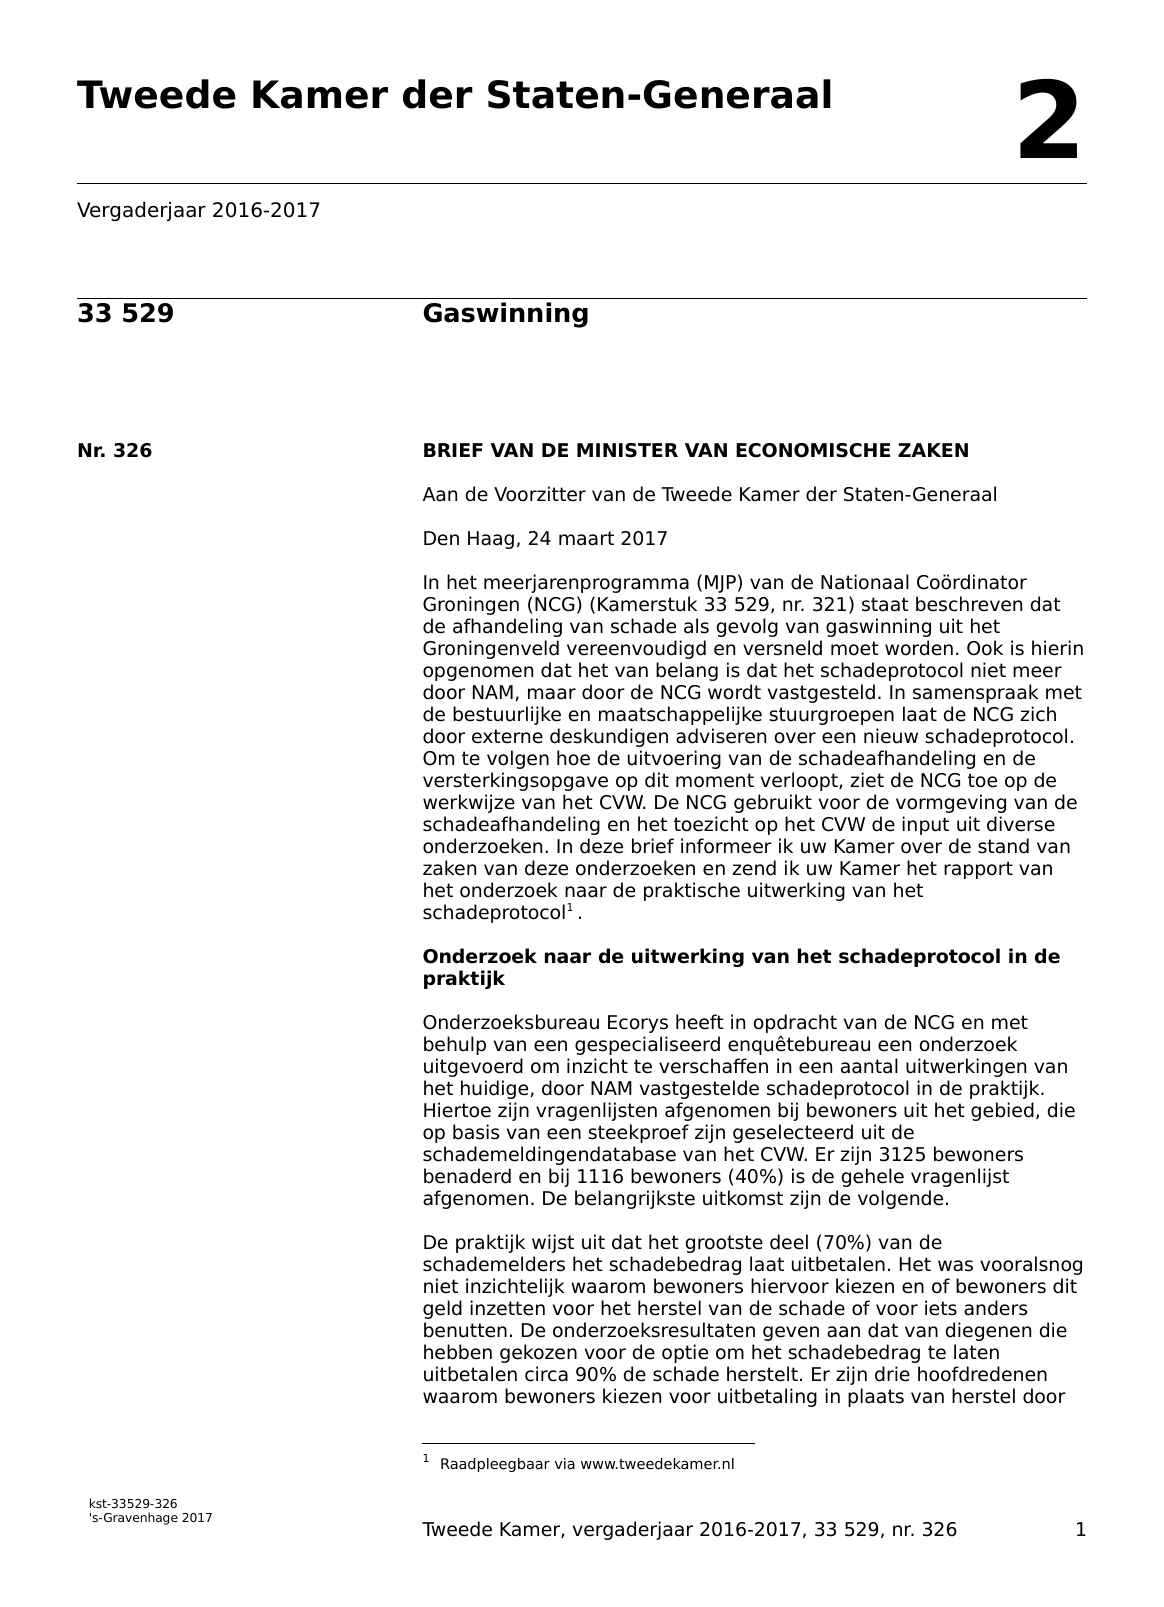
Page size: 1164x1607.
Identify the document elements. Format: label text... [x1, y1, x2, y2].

text kst-33529-326 [88, 1497, 323, 1511]
text Aan de Voorzitter van de Tweede Kamer der Staten-Generaal [422, 484, 1087, 506]
text In het meerjarenprogramma (MJP) van de Nationaal Coördinator Groningen (NCG) (Kamerstuk 33 529, nr. 321) staat beschreven dat de afhandeling van schade als gevolg van gaswinning uit het Groningenveld vereenvoudigd en versneld moet worden. Ook is hierin opgenomen dat het van belang is dat het schadeprotocol niet meer door NAM, maar door de NCG wordt vastgesteld. In samenspraak met de bestuurlijke en maatschappelijke stuurgroepen laat de NCG zich door externe deskundigen adviseren over een nieuw schadeprotocol. Om te volgen hoe de uitvoering van de schadeafhandeling en de versterkingsopgave op dit moment verloopt, ziet de NCG toe op de werkwijze van het CVW. De NCG gebruikt voor de vormgeving van de schadeafhandeling en het toezicht op het CVW de input uit diverse onderzoeken. In deze brief informeer ik uw Kamer over de stand van zaken van deze onderzoeken en zend ik uw Kamer het rapport van het onderzoek naar de praktische uitwerking van het schadeprotocol. [422, 572, 1087, 924]
text 's-Gravenhage 2017 [88, 1511, 323, 1525]
text Onderzoeksbureau Ecorys heeft in opdracht van de NCG en met behulp van een gespecialiseerd enquêtebureau een onderzoek uitgevoerd om inzicht te verschaffen in een aantal uitwerkingen van het huidige, door NAM vastgestelde schadeprotocol in de praktijk. Hiertoe zijn vragenlijsten afgenomen bij bewoners uit het gebied, die op basis van een steekproef zijn geselecteerd uit de schademeldingendatabase van het CVW. Er zijn 3125 bewoners benaderd en bij 1116 bewoners (40%) is de gehele vragenlijst afgenomen. De belangrijkste uitkomst zijn de volgende. [422, 1012, 1087, 1210]
table_header Tweede Kamer der Staten-Generaal [77, 59, 886, 183]
text De praktijk wijst uit dat het grootste deel (70%) van de schademelders het schadebedrag laat uitbetalen. Het was vooralsnog niet inzichtelijk waarom bewoners hiervoor kiezen en of bewoners dit geld inzetten voor het herstel van de schade of voor iets anders benutten. De onderzoeksresultaten geven aan dat van diegenen die hebben gekozen voor de optie om het schadebedrag te laten uitbetalen circa 90% de schade herstelt. Er zijn drie hoofdredenen waarom bewoners kiezen voor uitbetaling in plaats van herstel door [422, 1232, 1087, 1408]
subtitle Onderzoek naar de uitwerking van het schadeprotocol in de praktijk [422, 946, 1087, 990]
subtitle Nr. 326 BRIEF VAN DE MINISTER VAN ECONOMISCHE ZAKEN [77, 440, 1087, 462]
text Den Haag, 24 maart 2017 [422, 528, 1087, 550]
text Raadpleegbaar via www.tweedekamer.nl [422, 1452, 1087, 1474]
table_cell Vergaderjaar 2016-2017 [77, 184, 1087, 298]
subtitle 33 529 Gaswinning [77, 299, 1087, 329]
table_header 2 [886, 59, 1087, 183]
